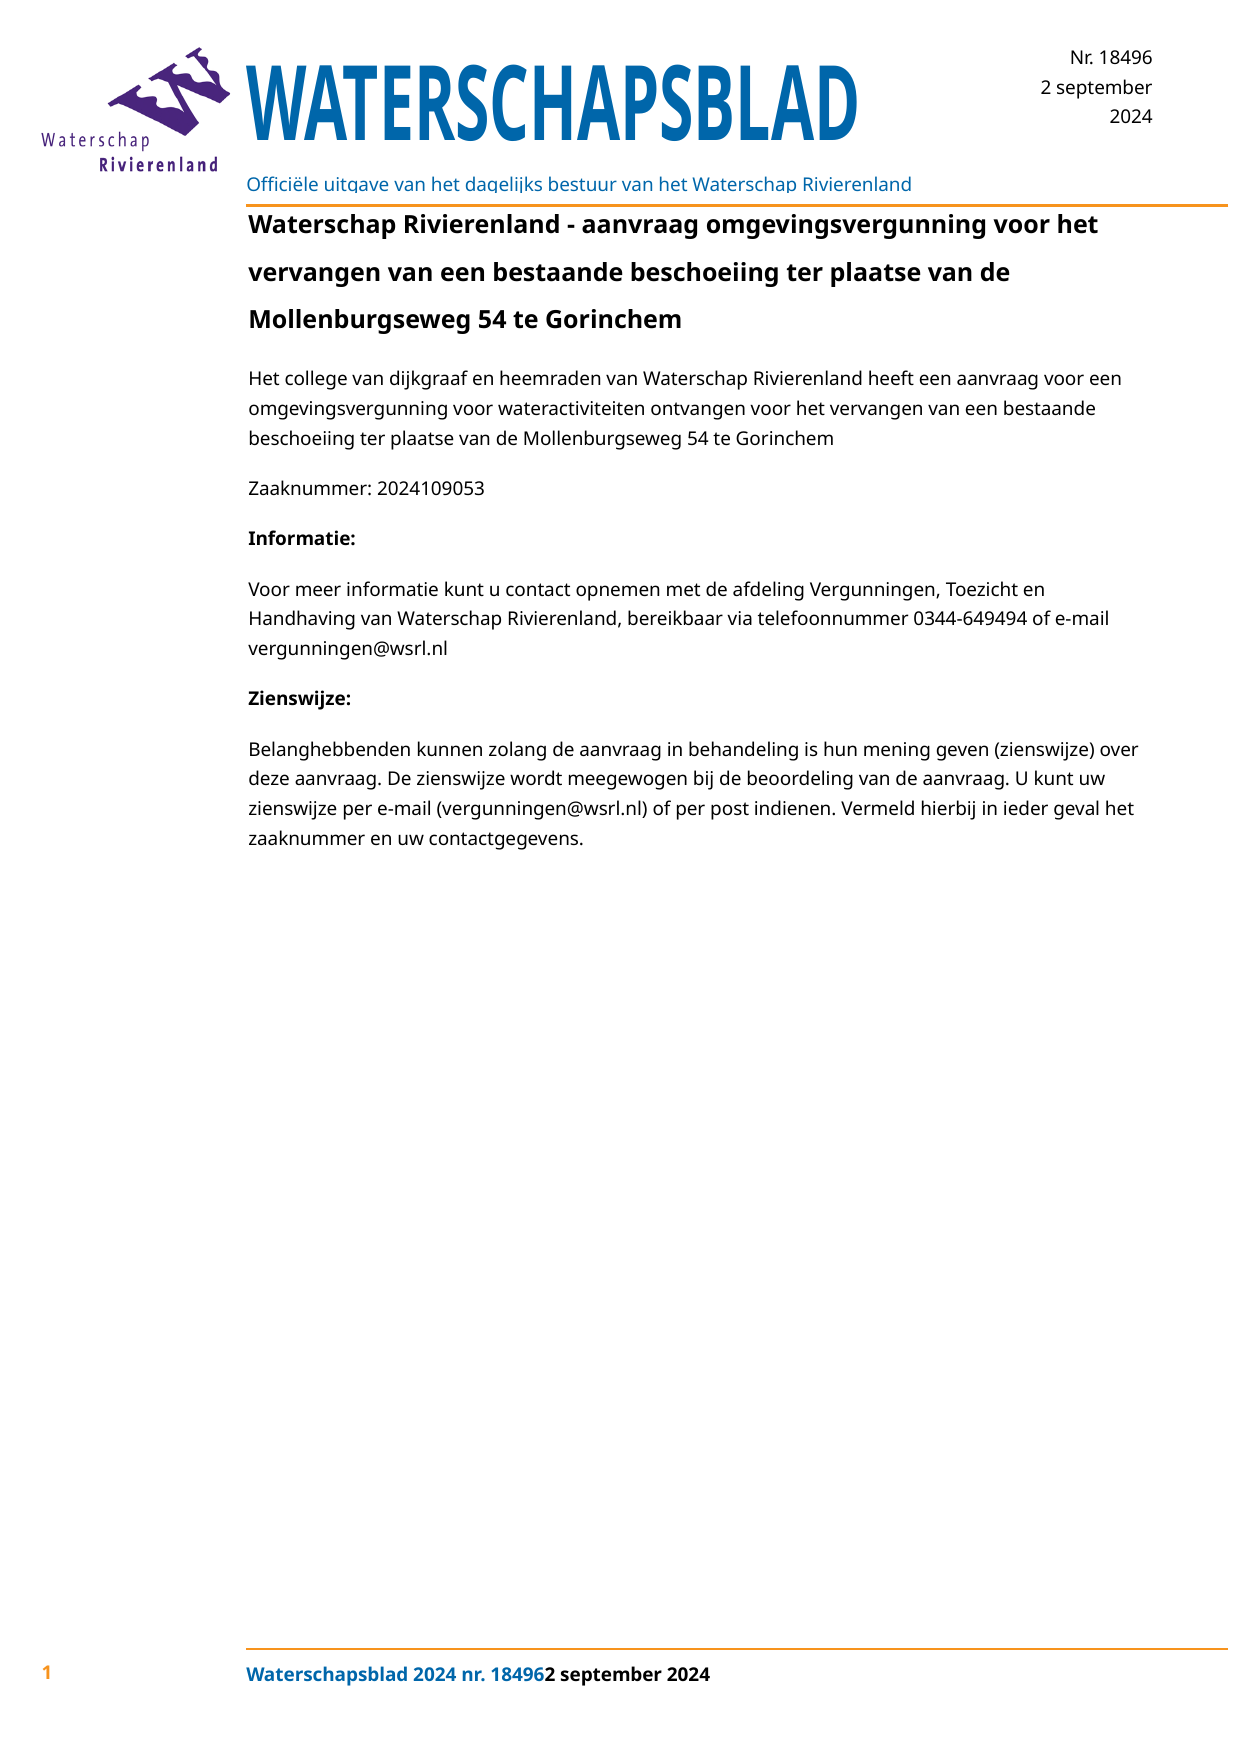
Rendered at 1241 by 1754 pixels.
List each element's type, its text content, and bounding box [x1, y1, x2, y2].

text Het college van dijkgraaf en heemraden van Waterschap Rivierenland heeft een aanvraag voor een omgevingsvergunning voor wateractiviteiten ontvangen voor het vervangen van een bestaande beschoeiing ter plaatse van de Mollenburgseweg 54 te Gorinchem [248, 366, 1152, 450]
text Zienswijze: [248, 686, 1152, 711]
text Zaaknummer: 2024109053 [248, 475, 1152, 501]
text Belanghebbenden kunnen zolang de aanvraag in behandeling is hun mening geven (zienswijze) over deze aanvraag. De zienswijze wordt meegewogen bij de beoordeling van de aanvraag. U kunt uw zienswijze per e-mail (vergunningen@wsrl.nl) of per post indienen. Vermeld hierbij in ieder geval het zaaknummer en uw contactgegevens. [248, 736, 1152, 850]
text Voor meer informatie kunt u contact opnemen met de afdeling Vergunningen, Toezicht en Handhaving van Waterschap Rivierenland, bereikbaar via telefoonnummer 0344-649494 of e-mail vergunningen@wsrl.nl [248, 576, 1152, 661]
text Waterschap Rivierenland - aanvraag omgevingsvergunning voor het vervangen van een bestaande beschoeiing ter plaatse van de Mollenburgseweg 54 te Gorinchem [248, 207, 1152, 336]
text Informatie: [248, 526, 1152, 551]
picture [41, 47, 231, 172]
